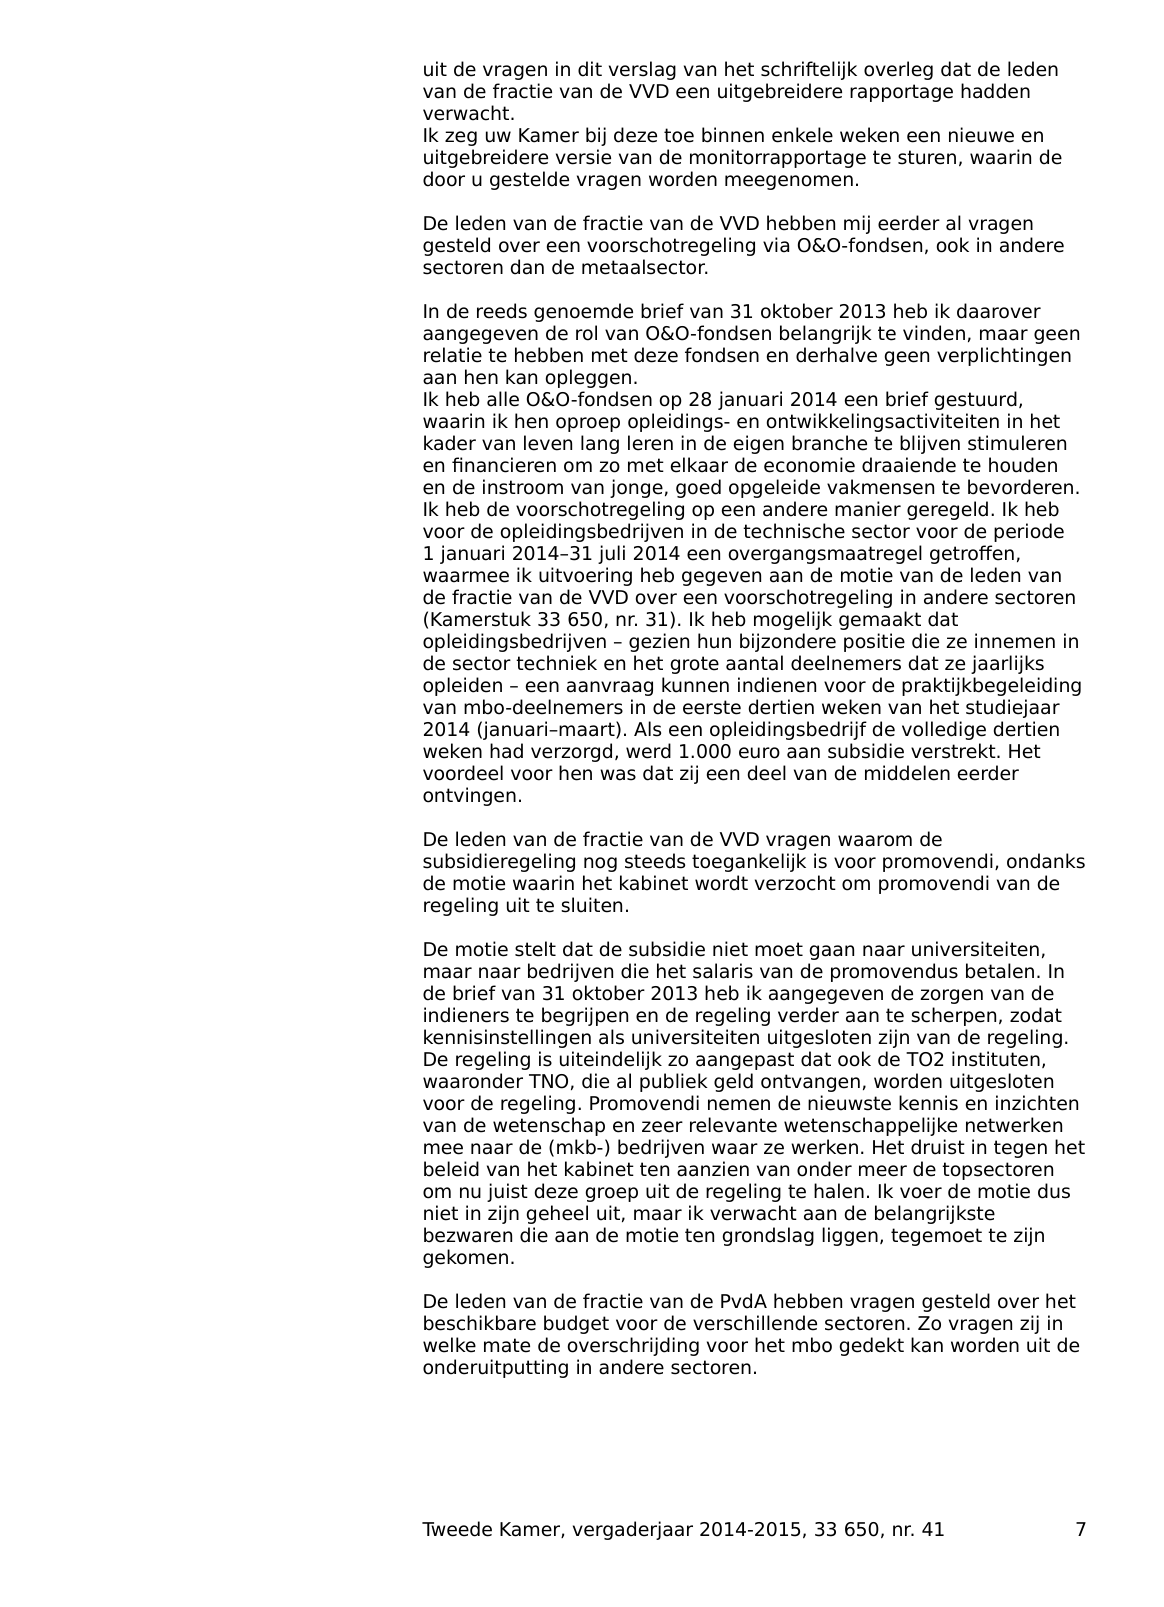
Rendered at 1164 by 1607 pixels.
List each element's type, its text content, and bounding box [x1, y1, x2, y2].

text Ik zeg uw Kamer bij deze toe binnen enkele weken een nieuwe en uitgebreidere versie van de monitorrapportage te sturen, waarin de door u gestelde vragen worden meegenomen. [422, 125, 1087, 191]
text uit de vragen in dit verslag van het schriftelijk overleg dat de leden van de fractie van de VVD een uitgebreidere rapportage hadden verwacht. [422, 59, 1087, 125]
text De leden van de fractie van de VVD hebben mij eerder al vragen gesteld over een voorschotregeling via O&O-fondsen, ook in andere sectoren dan de metaalsector. [422, 213, 1087, 279]
text De leden van de fractie van de PvdA hebben vragen gesteld over het beschikbare budget voor de verschillende sectoren. Zo vragen zij in welke mate de overschrijding voor het mbo gedekt kan worden uit de onderuitputting in andere sectoren. [422, 1291, 1087, 1379]
text Ik heb alle O&O-fondsen op 28 januari 2014 een brief gestuurd, waarin ik hen oproep opleidings- en ontwikkelingsactiviteiten in het kader van leven lang leren in de eigen branche te blijven stimuleren en financieren om zo met elkaar de economie draaiende te houden en de instroom van jonge, goed opgeleide vakmensen te bevorderen. [422, 389, 1087, 499]
text De motie stelt dat de subsidie niet moet gaan naar universiteiten, maar naar bedrijven die het salaris van de promovendus betalen. In de brief van 31 oktober 2013 heb ik aangegeven de zorgen van de indieners te begrijpen en de regeling verder aan te scherpen, zodat kennisinstellingen als universiteiten uitgesloten zijn van de regeling. De regeling is uiteindelijk zo aangepast dat ook de TO2 instituten, waaronder TNO, die al publiek geld ontvangen, worden uitgesloten voor de regeling. Promovendi nemen de nieuwste kennis en inzichten van de wetenschap en zeer relevante wetenschappelijke netwerken mee naar de (mkb-) bedrijven waar ze werken. Het druist in tegen het beleid van het kabinet ten aanzien van onder meer de topsectoren om nu juist deze groep uit de regeling te halen. Ik voer de motie dus niet in zijn geheel uit, maar ik verwacht aan de belangrijkste bezwaren die aan de motie ten grondslag liggen, tegemoet te zijn gekomen. [422, 939, 1087, 1269]
text De leden van de fractie van de VVD vragen waarom de subsidieregeling nog steeds toegankelijk is voor promovendi, ondanks de motie waarin het kabinet wordt verzocht om promovendi van de regeling uit te sluiten. [422, 829, 1087, 917]
text In de reeds genoemde brief van 31 oktober 2013 heb ik daarover aangegeven de rol van O&O-fondsen belangrijk te vinden, maar geen relatie te hebben met deze fondsen en derhalve geen verplichtingen aan hen kan opleggen. [422, 301, 1087, 389]
text Ik heb de voorschotregeling op een andere manier geregeld. Ik heb voor de opleidingsbedrijven in de technische sector voor de periode 1 januari 2014–31 juli 2014 een overgangsmaatregel getroffen, waarmee ik uitvoering heb gegeven aan de motie van de leden van de fractie van de VVD over een voorschotregeling in andere sectoren (Kamerstuk 33 650, nr. 31). Ik heb mogelijk gemaakt dat opleidingsbedrijven – gezien hun bijzondere positie die ze innemen in de sector techniek en het grote aantal deelnemers dat ze jaarlijks opleiden – een aanvraag kunnen indienen voor de praktijkbegeleiding van mbo-deelnemers in de eerste dertien weken van het studiejaar 2014 (januari–maart). Als een opleidingsbedrijf de volledige dertien weken had verzorgd, werd 1.000 euro aan subsidie verstrekt. Het voordeel voor hen was dat zij een deel van de middelen eerder ontvingen. [422, 499, 1087, 807]
